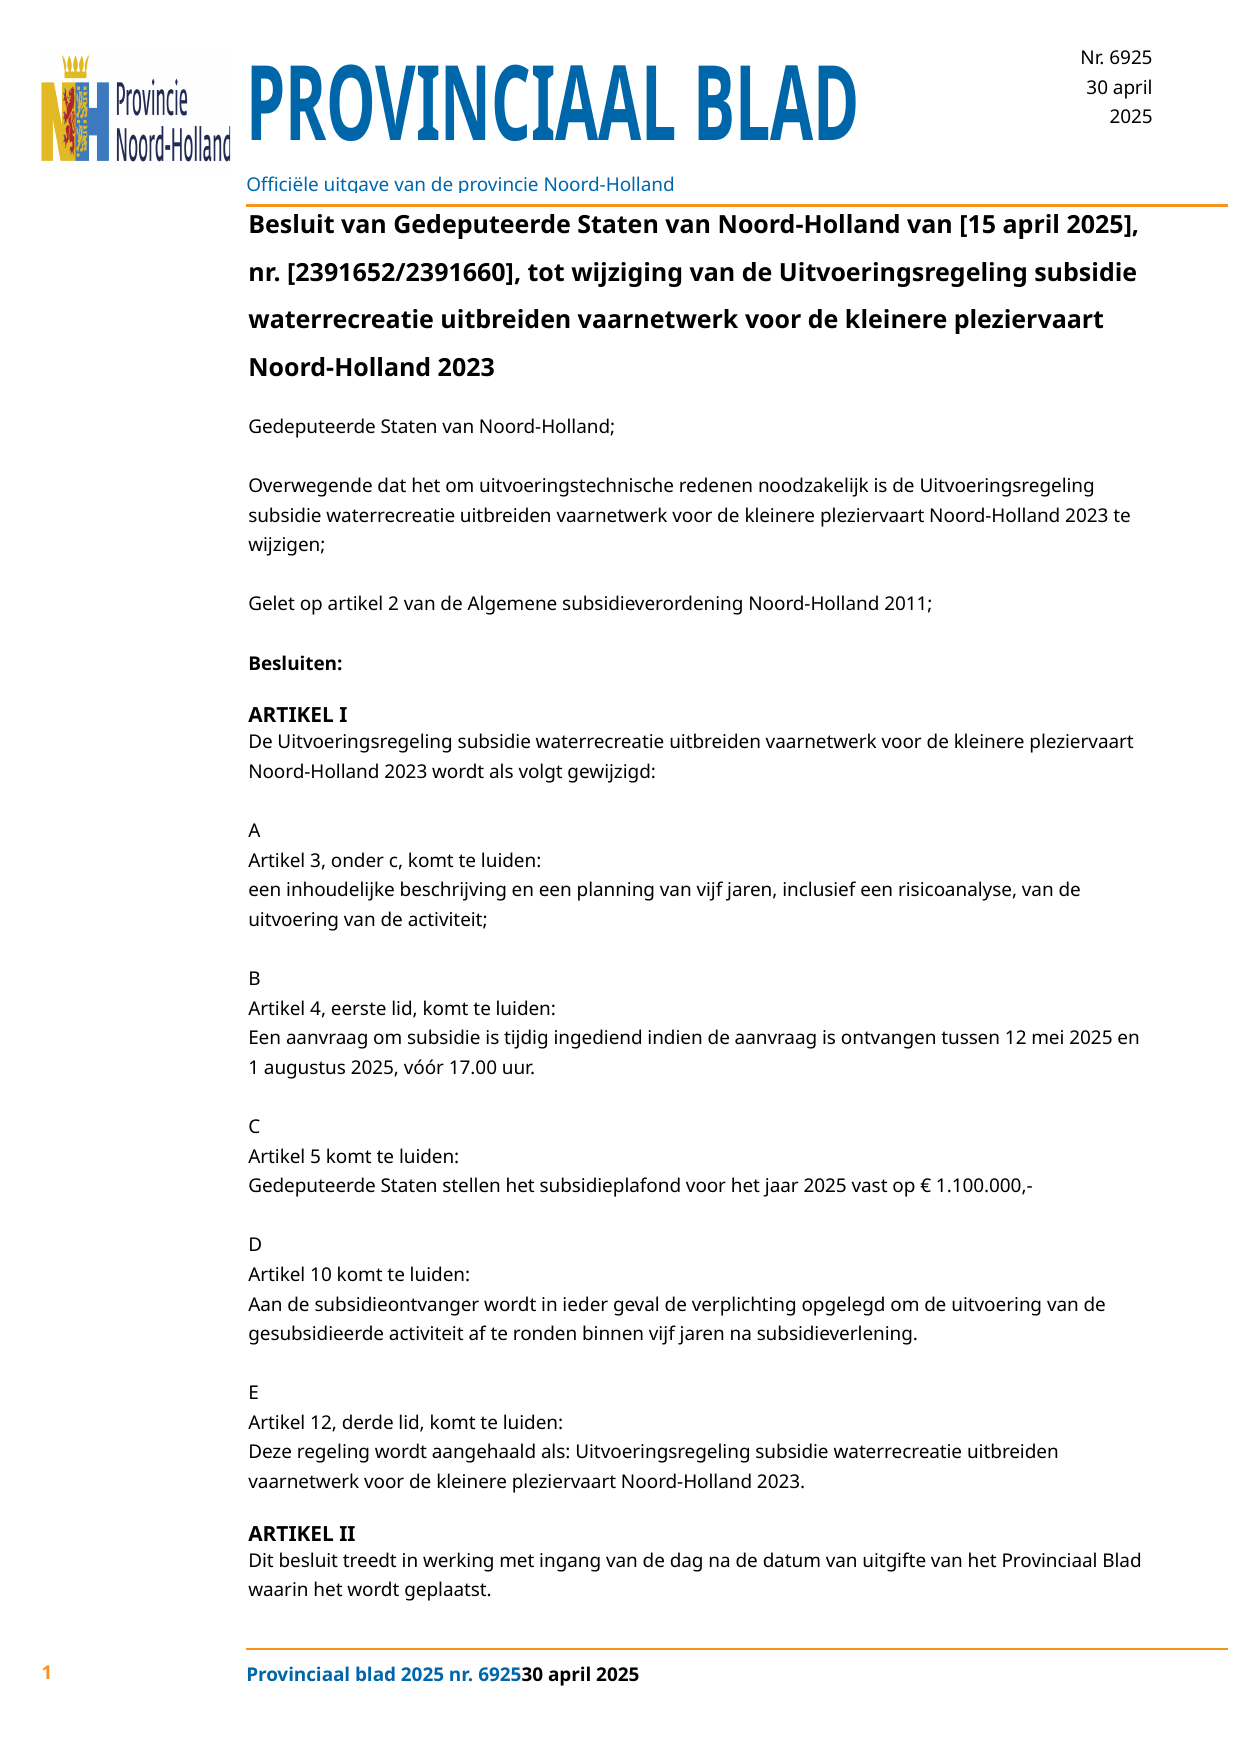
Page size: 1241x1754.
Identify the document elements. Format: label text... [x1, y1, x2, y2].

text Gelet op artikel 2 van de Algemene subsidieverordening Noord-Holland 2011; [248, 591, 1152, 616]
text Artikel 3, onder c, komt te luiden: [248, 847, 1152, 873]
text D [248, 1232, 1152, 1257]
text Besluit van Gedeputeerde Staten van Noord-Holland van [15 april 2025], nr. [2391652/2391660], tot wijziging van de Uitvoeringsregeling subsidie waterrecreatie uitbreiden vaarnetwerk voor de kleinere pleziervaart Noord-Holland 2023 [248, 207, 1152, 384]
text C [248, 1113, 1152, 1139]
text A [248, 817, 1152, 843]
text Deze regeling wordt aangehaald als: Uitvoeringsregeling subsidie waterrecreatie uitbreiden vaarnetwerk voor de kleinere pleziervaart Noord-Holland 2023. [248, 1439, 1152, 1494]
text Gedeputeerde Staten van Noord-Holland; [248, 413, 1152, 439]
text Artikel 12, derde lid, komt te luiden: [248, 1409, 1152, 1435]
text ARTIKEL II [248, 1519, 1152, 1547]
text Aan de subsidieontvanger wordt in ieder geval de verplichting opgelegd om de uitvoering van de gesubsidieerde activiteit af te ronden binnen vijf jaren na subsidieverlening. [248, 1291, 1152, 1346]
text Artikel 10 komt te luiden: [248, 1261, 1152, 1287]
text ARTIKEL I [248, 700, 1152, 729]
text Dit besluit treedt in werking met ingang van de dag na de datum van uitgifte van het Provinciaal Blad waarin het wordt geplaatst. [248, 1547, 1152, 1602]
picture [41, 47, 231, 172]
text een inhoudelijke beschrijving en een planning van vijf jaren, inclusief een risicoanalyse, van de uitvoering van de activiteit; [248, 877, 1152, 932]
text Gedeputeerde Staten stellen het subsidieplafond voor het jaar 2025 vast op € 1.100.000,- [248, 1172, 1152, 1198]
text Artikel 5 komt te luiden: [248, 1143, 1152, 1168]
text B [248, 965, 1152, 991]
text Besluiten: [248, 650, 1152, 676]
text Artikel 4, eerste lid, komt te luiden: [248, 995, 1152, 1021]
text De Uitvoeringsregeling subsidie waterrecreatie uitbreiden vaarnetwerk voor de kleinere pleziervaart Noord-Holland 2023 wordt als volgt gewijzigd: [248, 729, 1152, 784]
text Een aanvraag om subsidie is tijdig ingediend indien de aanvraag is ontvangen tussen 12 mei 2025 en 1 augustus 2025, vóór 17.00 uur. [248, 1024, 1152, 1080]
text Overwegende dat het om uitvoeringstechnische redenen noodzakelijk is de Uitvoeringsregeling subsidie waterrecreatie uitbreiden vaarnetwerk voor de kleinere pleziervaart Noord-Holland 2023 te wijzigen; [248, 472, 1152, 557]
text E [248, 1379, 1152, 1405]
